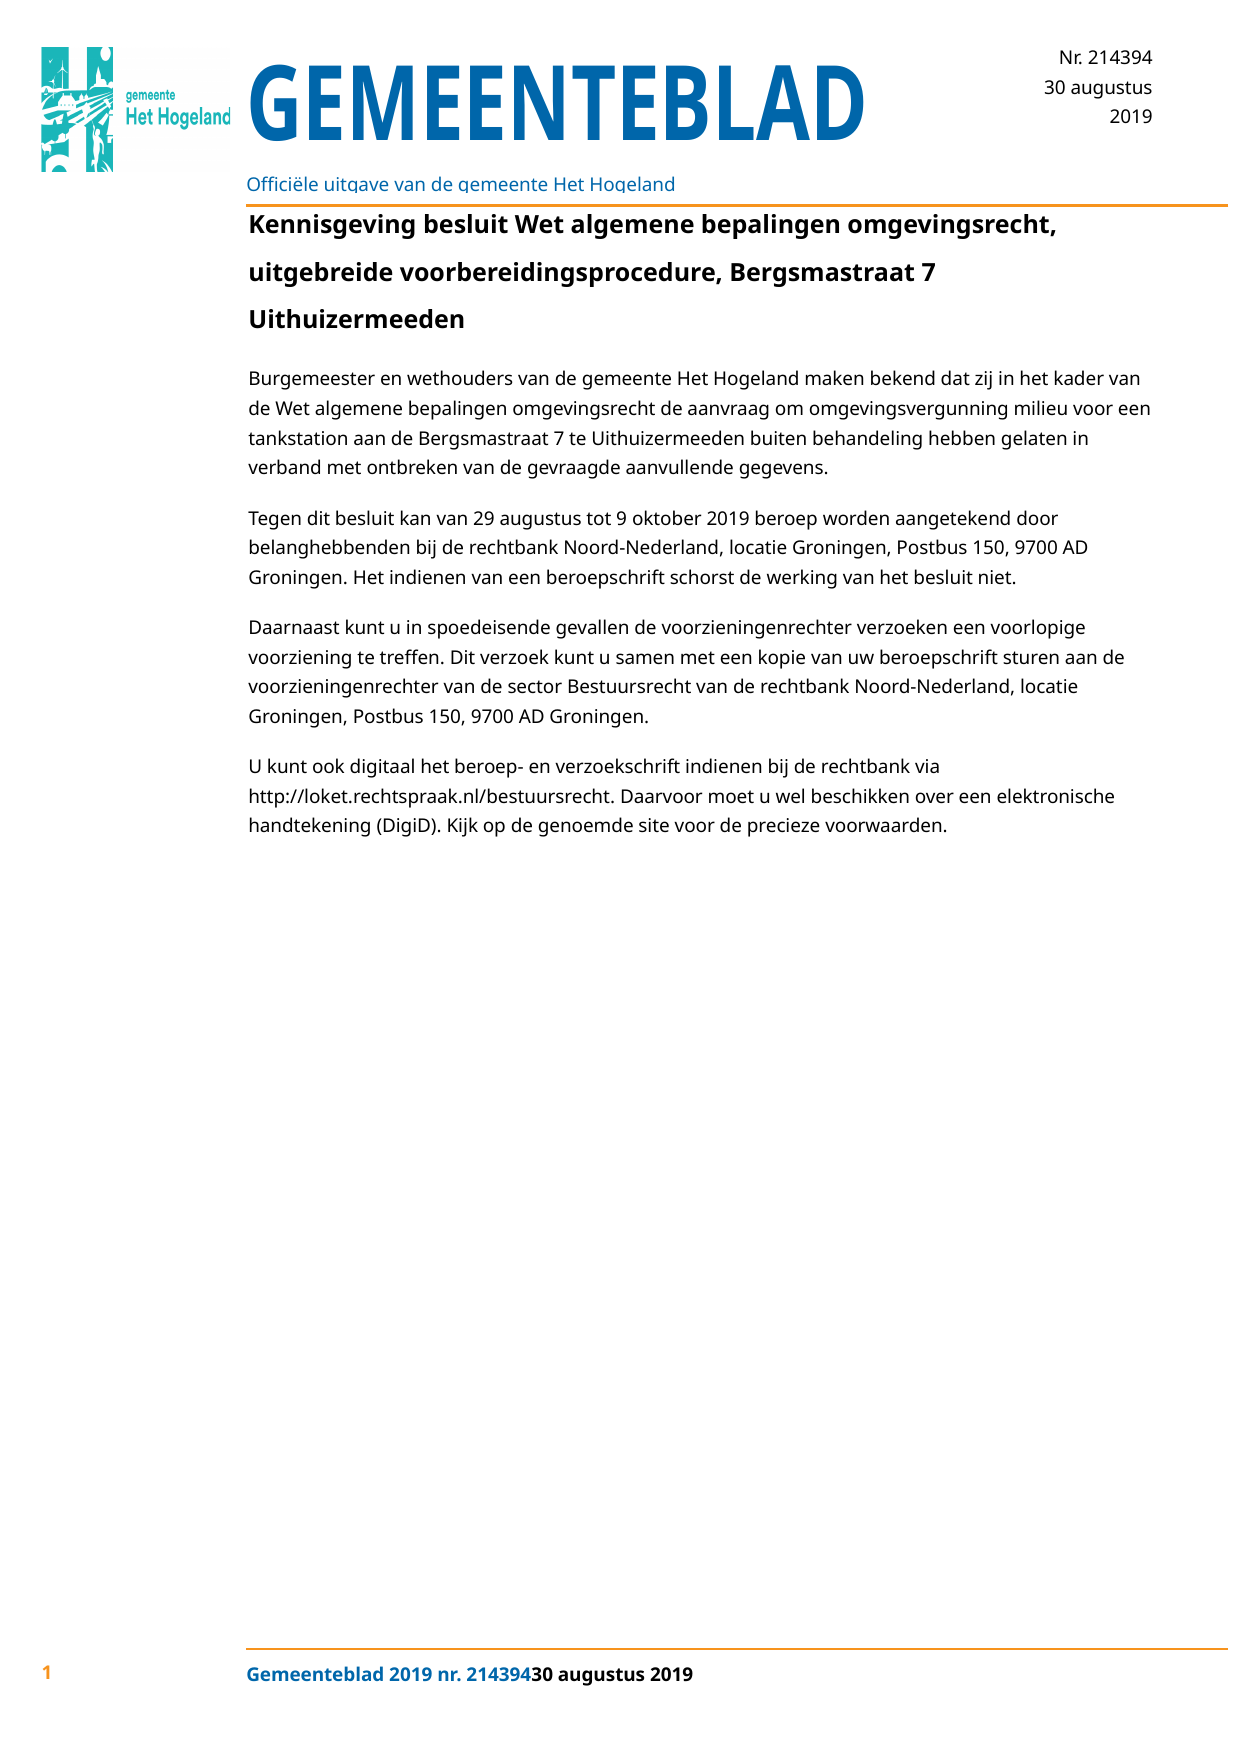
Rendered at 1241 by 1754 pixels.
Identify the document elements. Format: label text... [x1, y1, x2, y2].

text Kennisgeving besluit Wet algemene bepalingen omgevingsrecht, uitgebreide voorbereidingsprocedure, Bergsmastraat 7 Uithuizermeeden [248, 207, 1152, 336]
picture [41, 47, 231, 172]
text Tegen dit besluit kan van 29 augustus tot 9 oktober 2019 beroep worden aangetekend door belanghebbenden bij de rechtbank Noord-Nederland, locatie Groningen, Postbus 150, 9700 AD Groningen. Het indienen van een beroepschrift schorst de werking van het besluit niet. [248, 505, 1152, 589]
text Burgemeester en wethouders van de gemeente Het Hogeland maken bekend dat zij in het kader van de Wet algemene bepalingen omgevingsrecht de aanvraag om omgevingsvergunning milieu voor een tankstation aan de Bergsmastraat 7 te Uithuizermeeden buiten behandeling hebben gelaten in verband met ontbreken van de gevraagde aanvullende gegevens. [248, 366, 1152, 480]
text Daarnaast kunt u in spoedeisende gevallen de voorzieningenrechter verzoeken een voorlopige voorziening te treffen. Dit verzoek kunt u samen met een kopie van uw beroepschrift sturen aan de voorzieningenrechter van de sector Bestuursrecht van de rechtbank Noord-Nederland, locatie Groningen, Postbus 150, 9700 AD Groningen. [248, 614, 1152, 729]
text U kunt ook digitaal het beroep- en verzoekschrift indienen bij de rechtbank via http://loket.rechtspraak.nl/bestuursrecht. Daarvoor moet u wel beschikken over een elektronische handtekening (DigiD). Kijk op de genoemde site voor de precieze voorwaarden. [248, 753, 1152, 838]
